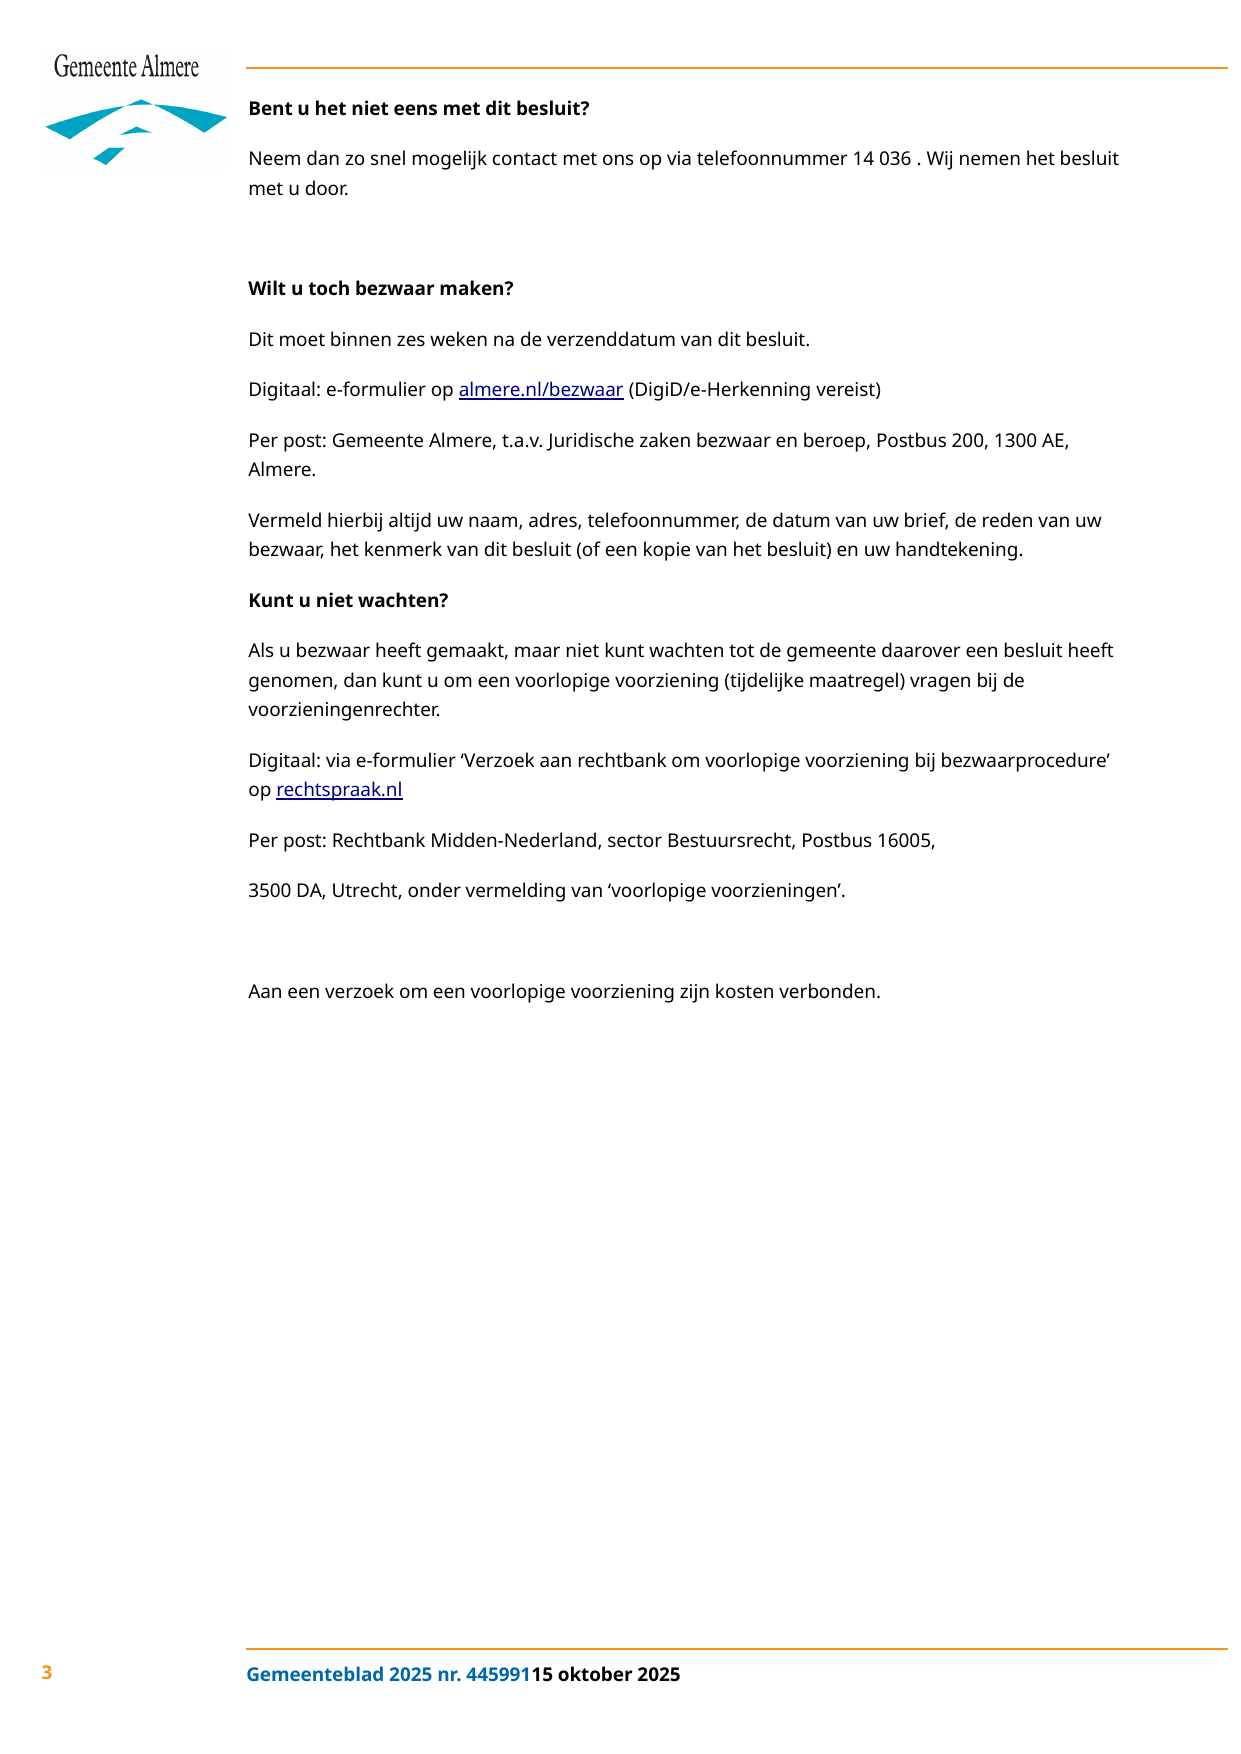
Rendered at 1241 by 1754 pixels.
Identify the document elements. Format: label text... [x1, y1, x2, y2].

text Digitaal: e-formulier op almere.nl/bezwaar (DigiD/e-Herkenning vereist) [248, 376, 1152, 402]
text Als u bezwaar heeft gemaakt, maar niet kunt wachten tot de gemeente daarover een besluit heeft genomen, dan kunt u om een voorlopige voorziening (tijdelijke maatregel) vragen bij de voorzieningenrechter. [248, 637, 1152, 722]
text Dit moet binnen zes weken na de verzenddatum van dit besluit. [248, 326, 1152, 352]
text Vermeld hierbij altijd uw naam, adres, telefoonnummer, de datum van uw brief, de reden van uw bezwaar, het kenmerk van dit besluit (of een kopie van het besluit) en uw handtekening. [248, 507, 1152, 562]
text Neem dan zo snel mogelijk contact met ons op via telefoonnummer 14 036 . Wij nemen het besluit met u door. [248, 145, 1152, 201]
text Per post: Rechtbank Midden-Nederland, sector Bestuursrecht, Postbus 16005, [248, 827, 1152, 853]
text Bent u het niet eens met dit besluit? [248, 95, 1152, 121]
text Aan een verzoek om een voorlopige voorziening zijn kosten verbonden. [248, 978, 1152, 1004]
text 3500 DA, Utrecht, onder vermelding van ‘voorlopige voorzieningen’. [248, 877, 1152, 903]
text Per post: Gemeente Almere, t.a.v. Juridische zaken bezwaar en beroep, Postbus 200, 1300 AE, Almere. [248, 427, 1152, 482]
text Kunt u niet wachten? [248, 587, 1152, 613]
picture [41, 47, 231, 172]
text Digitaal: via e-formulier ‘Verzoek aan rechtbank om voorlopige voorziening bij bezwaarprocedure’ op rechtspraak.nl [248, 747, 1152, 802]
text Wilt u toch bezwaar maken? [248, 276, 1152, 301]
